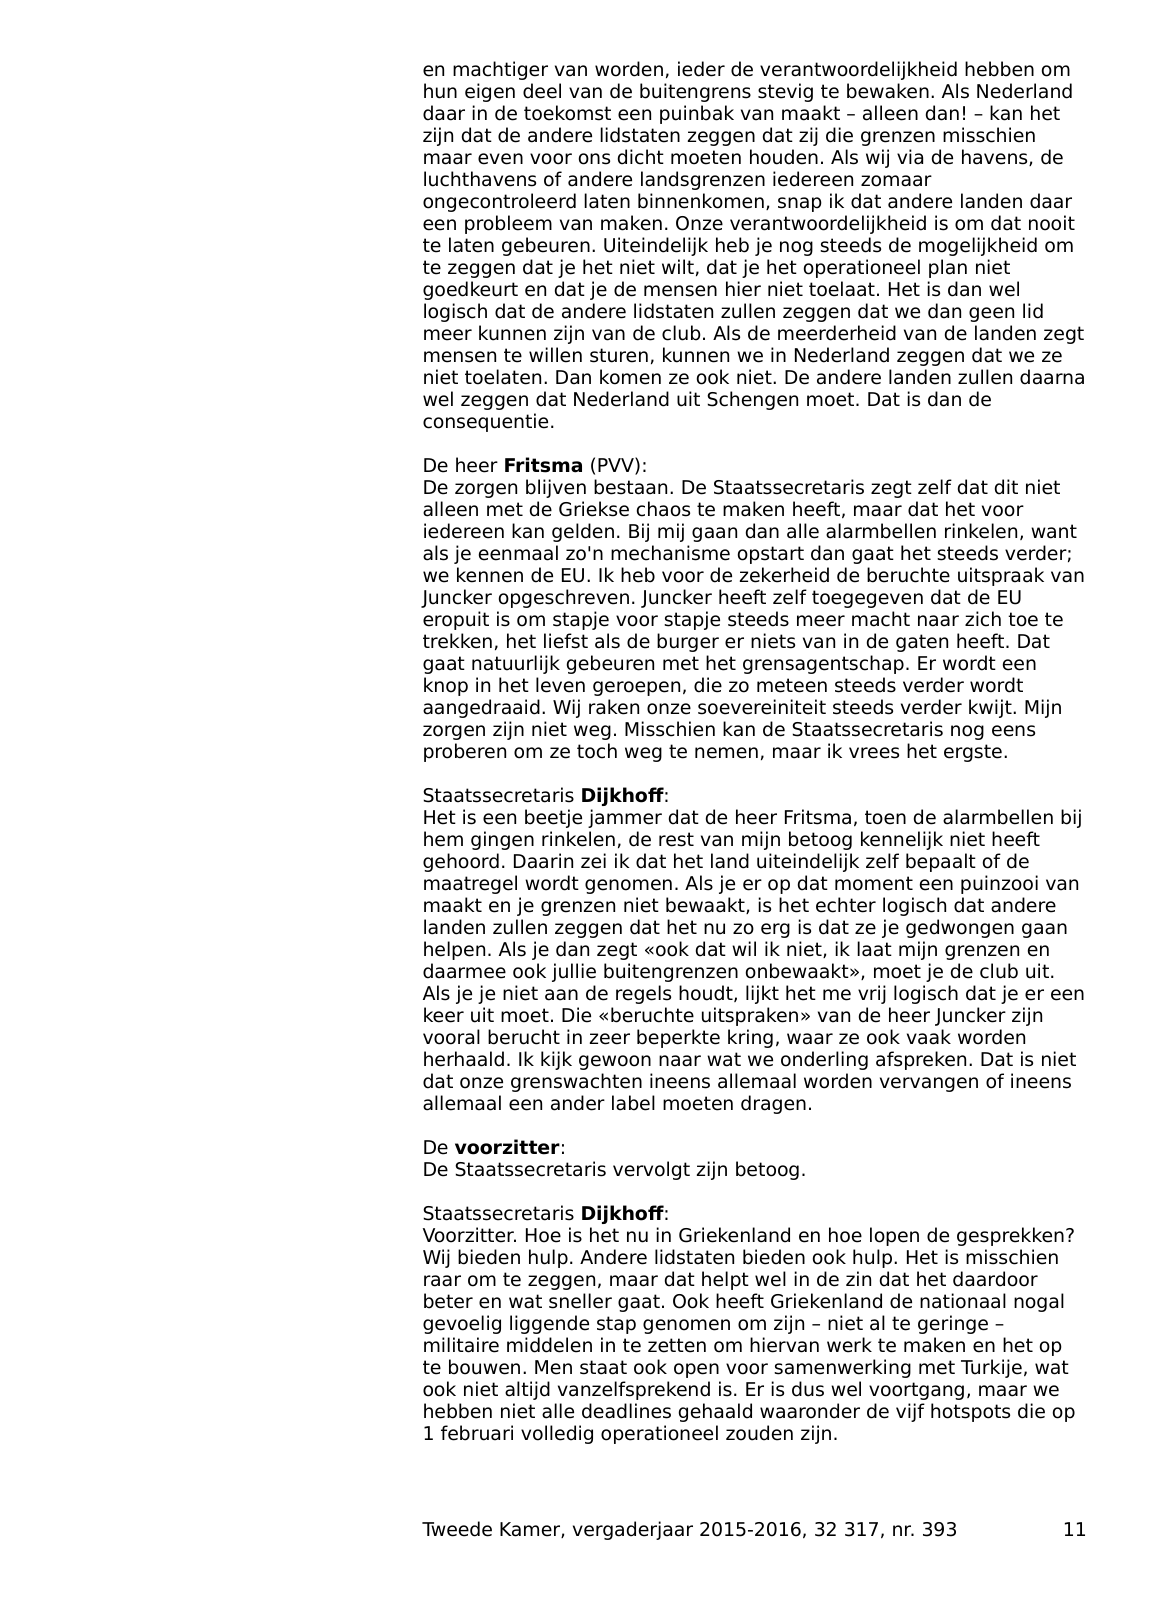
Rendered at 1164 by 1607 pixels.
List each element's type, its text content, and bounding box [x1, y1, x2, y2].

text en machtiger van worden, ieder de verantwoordelijkheid hebben om hun eigen deel van de buitengrens stevig te bewaken. Als Nederland daar in de toekomst een puinbak van maakt – alleen dan! – kan het zijn dat de andere lidstaten zeggen dat zij die grenzen misschien maar even voor ons dicht moeten houden. Als wij via de havens, de luchthavens of andere landsgrenzen iedereen zomaar ongecontroleerd laten binnenkomen, snap ik dat andere landen daar een probleem van maken. Onze verantwoordelijkheid is om dat nooit te laten gebeuren. Uiteindelijk heb je nog steeds de mogelijkheid om te zeggen dat je het niet wilt, dat je het operationeel plan niet goedkeurt en dat je de mensen hier niet toelaat. Het is dan wel logisch dat de andere lidstaten zullen zeggen dat we dan geen lid meer kunnen zijn van de club. Als de meerderheid van de landen zegt mensen te willen sturen, kunnen we in Nederland zeggen dat we ze niet toelaten. Dan komen ze ook niet. De andere landen zullen daarna wel zeggen dat Nederland uit Schengen moet. Dat is dan de consequentie. [422, 59, 1087, 433]
text De zorgen blijven bestaan. De Staatssecretaris zegt zelf dat dit niet alleen met de Griekse chaos te maken heeft, maar dat het voor iedereen kan gelden. Bij mij gaan dan alle alarmbellen rinkelen, want als je eenmaal zo'n mechanisme opstart dan gaat het steeds verder; we kennen de EU. Ik heb voor de zekerheid de beruchte uitspraak van Juncker opgeschreven. Juncker heeft zelf toegegeven dat de EU eropuit is om stapje voor stapje steeds meer macht naar zich toe te trekken, het liefst als de burger er niets van in de gaten heeft. Dat gaat natuurlijk gebeuren met het grensagentschap. Er wordt een knop in het leven geroepen, die zo meteen steeds verder wordt aangedraaid. Wij raken onze soevereiniteit steeds verder kwijt. Mijn zorgen zijn niet weg. Misschien kan de Staatssecretaris nog eens proberen om ze toch weg te nemen, maar ik vrees het ergste. [422, 477, 1087, 763]
text Staatssecretaris Dijkhoff: [422, 785, 1087, 807]
text De voorzitter: [422, 1137, 1087, 1159]
text Het is een beetje jammer dat de heer Fritsma, toen de alarmbellen bij hem gingen rinkelen, de rest van mijn betoog kennelijk niet heeft gehoord. Daarin zei ik dat het land uiteindelijk zelf bepaalt of de maatregel wordt genomen. Als je er op dat moment een puinzooi van maakt en je grenzen niet bewaakt, is het echter logisch dat andere landen zullen zeggen dat het nu zo erg is dat ze je gedwongen gaan helpen. Als je dan zegt «ook dat wil ik niet, ik laat mijn grenzen en daarmee ook jullie buitengrenzen onbewaakt», moet je de club uit. Als je je niet aan de regels houdt, lijkt het me vrij logisch dat je er een keer uit moet. Die «beruchte uitspraken» van de heer Juncker zijn vooral berucht in zeer beperkte kring, waar ze ook vaak worden herhaald. Ik kijk gewoon naar wat we onderling afspreken. Dat is niet dat onze grenswachten ineens allemaal worden vervangen of ineens allemaal een ander label moeten dragen. [422, 807, 1087, 1114]
text Staatssecretaris Dijkhoff: [422, 1203, 1087, 1225]
text De heer Fritsma (PVV): [422, 455, 1087, 477]
text Voorzitter. Hoe is het nu in Griekenland en hoe lopen de gesprekken? Wij bieden hulp. Andere lidstaten bieden ook hulp. Het is misschien raar om te zeggen, maar dat helpt wel in de zin dat het daardoor beter en wat sneller gaat. Ook heeft Griekenland de nationaal nogal gevoelig liggende stap genomen om zijn – niet al te geringe – militaire middelen in te zetten om hiervan werk te maken en het op te bouwen. Men staat ook open voor samenwerking met Turkije, wat ook niet altijd vanzelfsprekend is. Er is dus wel voortgang, maar we hebben niet alle deadlines gehaald waaronder de vijf hotspots die op 1 februari volledig operationeel zouden zijn. [422, 1225, 1087, 1444]
text De Staatssecretaris vervolgt zijn betoog. [422, 1159, 1087, 1181]
